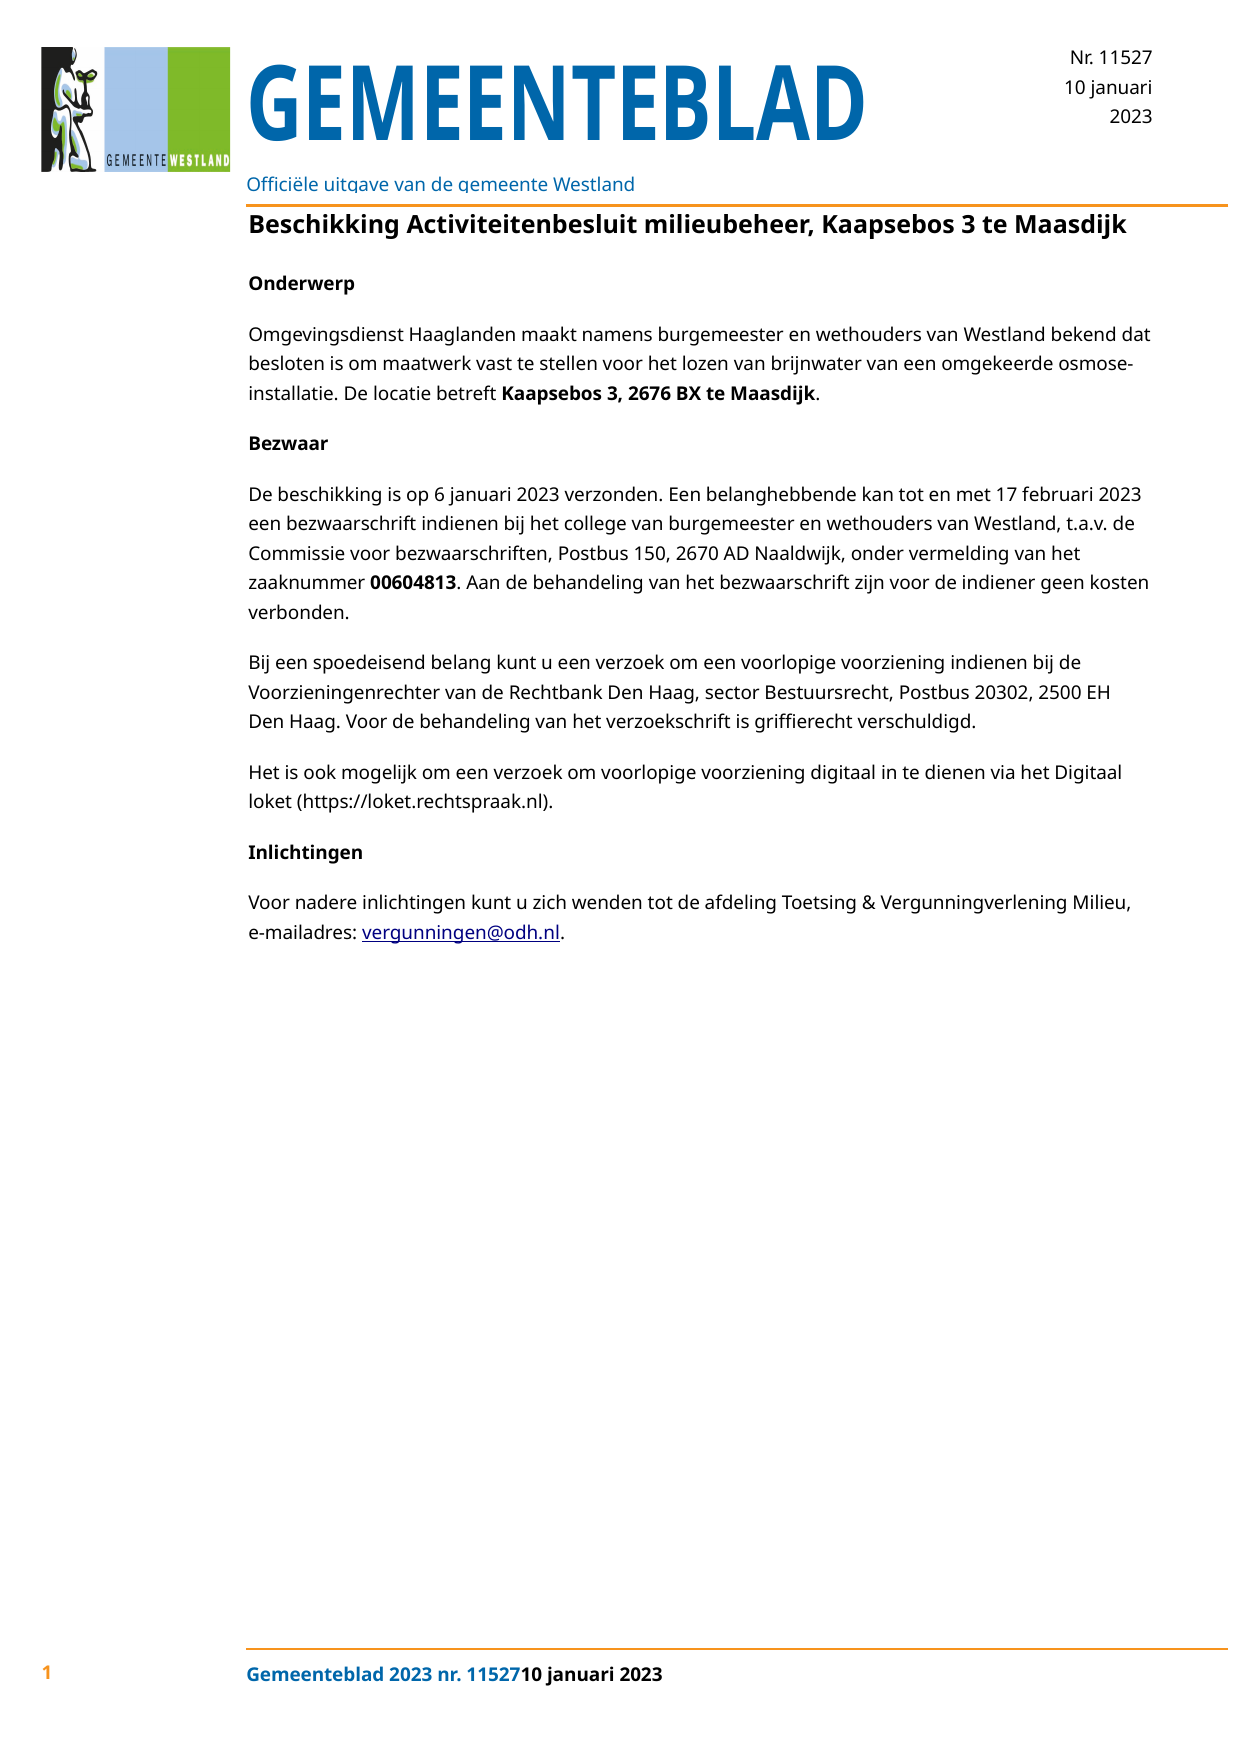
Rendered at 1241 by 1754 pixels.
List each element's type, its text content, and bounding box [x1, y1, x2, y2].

text Bij een spoedeisend belang kunt u een verzoek om een voorlopige voorziening indienen bij de Voorzieningenrechter van de Rechtbank Den Haag, sector Bestuursrecht, Postbus 20302, 2500 EH Den Haag. Voor de behandeling van het verzoekschrift is griffierecht verschuldigd. [248, 649, 1152, 734]
picture [41, 47, 231, 172]
text Het is ook mogelijk om een verzoek om voorlopige voorziening digitaal in te dienen via het Digitaal loket (https://loket.rechtspraak.nl). [248, 759, 1152, 814]
text Onderwerp [248, 270, 1152, 296]
text Inlichtingen [248, 839, 1152, 865]
text Beschikking Activiteitenbesluit milieubeheer, Kaapsebos 3 te Maasdijk [248, 207, 1152, 241]
text Omgevingsdienst Haaglanden maakt namens burgemeester en wethouders van Westland bekend dat besloten is om maatwerk vast te stellen voor het lozen van brijnwater van een omgekeerde osmose-installatie. De locatie betreft Kaapsebos 3, 2676 BX te Maasdijk. [248, 321, 1152, 406]
text Voor nadere inlichtingen kunt u zich wenden tot de afdeling Toetsing & Vergunningverlening Milieu, e-mailadres: vergunningen@odh.nl. [248, 889, 1152, 945]
text De beschikking is op 6 januari 2023 verzonden. Een belanghebbende kan tot en met 17 februari 2023 een bezwaarschrift indienen bij het college van burgemeester en wethouders van Westland, t.a.v. de Commissie voor bezwaarschriften, Postbus 150, 2670 AD Naaldwijk, onder vermelding van het zaaknummer 00604813. Aan de behandeling van het bezwaarschrift zijn voor de indiener geen kosten verbonden. [248, 481, 1152, 625]
text Bezwaar [248, 430, 1152, 456]
